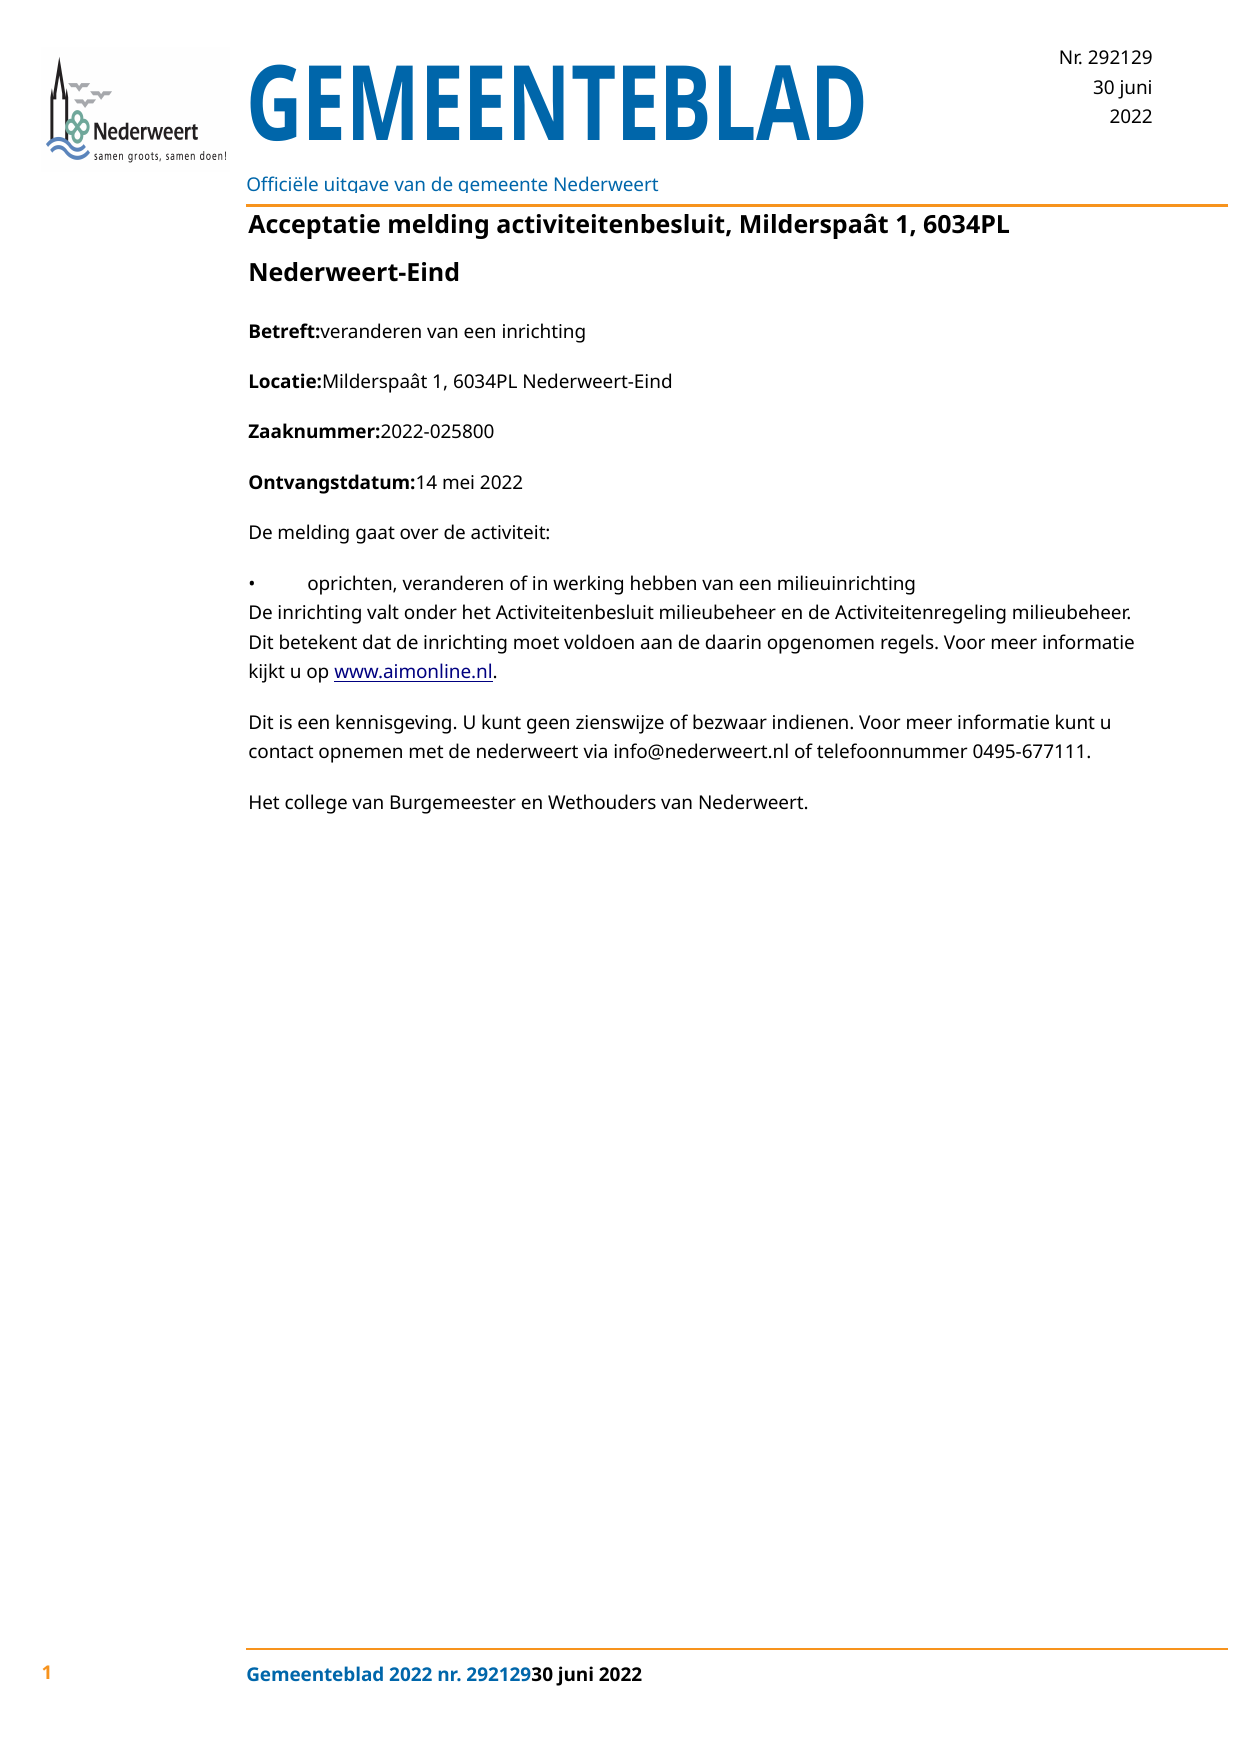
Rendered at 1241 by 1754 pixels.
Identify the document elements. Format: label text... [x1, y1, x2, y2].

text Het college van Burgemeester en Wethouders van Nederweert. [248, 789, 1152, 815]
text Zaaknummer:2022-025800 [248, 419, 1152, 444]
text Ontvangstdatum:14 mei 2022 [248, 469, 1152, 495]
list oprichten, veranderen of in werking hebben van een milieuinrichting [248, 570, 1152, 596]
text De melding gaat over de activiteit: [248, 519, 1152, 545]
picture [41, 47, 231, 172]
text Betreft:veranderen van een inrichting [248, 318, 1152, 344]
text Locatie:Milderspaât 1, 6034PL Nederweert-Eind [248, 368, 1152, 394]
text Acceptatie melding activiteitenbesluit, Milderspaât 1, 6034PL Nederweert-Eind [248, 207, 1152, 288]
text Dit is een kennisgeving. U kunt geen zienswijze of bezwaar indienen. Voor meer informatie kunt u contact opnemen met de nederweert via info@nederweert.nl of telefoonnummer 0495-677111. [248, 709, 1152, 764]
text De inrichting valt onder het Activiteitenbesluit milieubeheer en de Activiteitenregeling milieubeheer. Dit betekent dat de inrichting moet voldoen aan de daarin opgenomen regels. Voor meer informatie kijkt u op www.aimonline.nl. [248, 599, 1152, 684]
